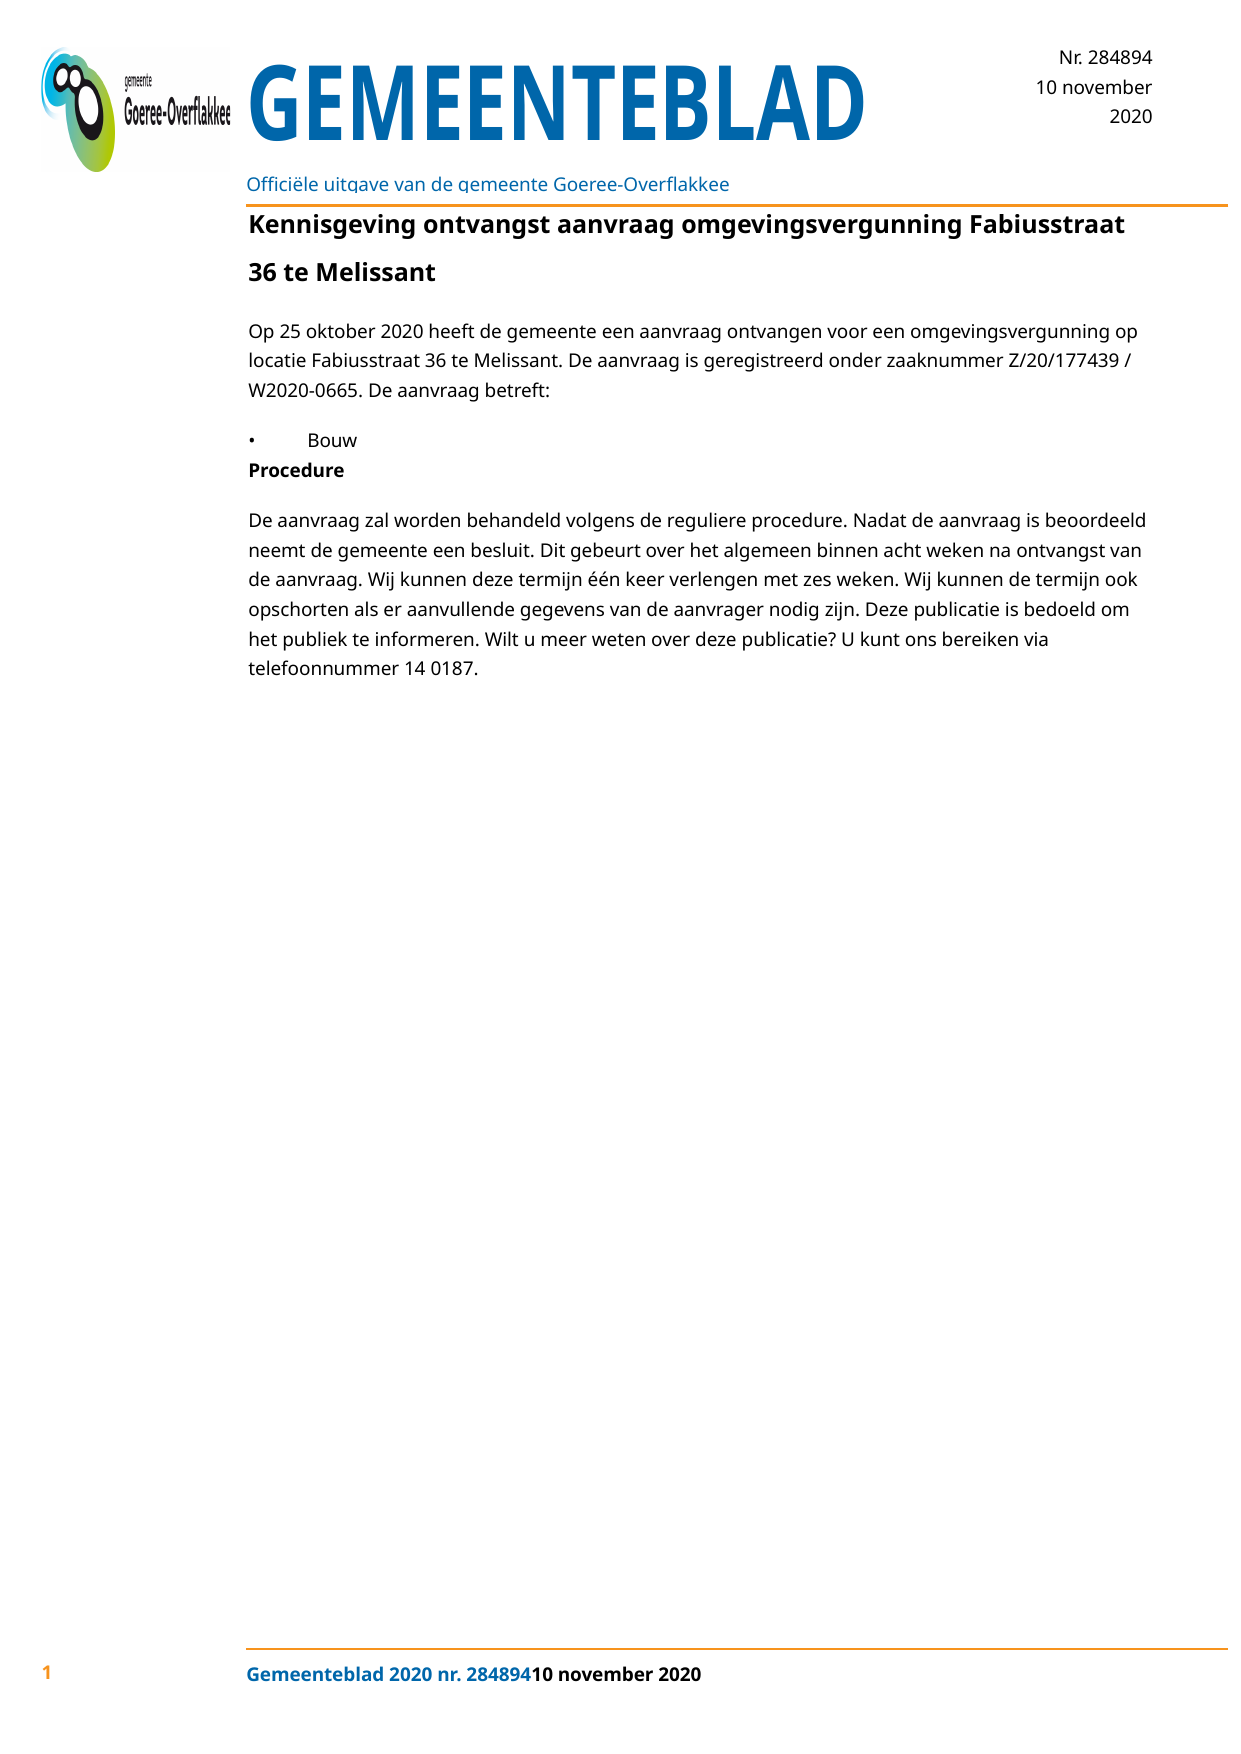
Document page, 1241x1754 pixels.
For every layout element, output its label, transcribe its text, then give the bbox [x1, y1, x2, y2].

list Bouw [248, 427, 1152, 453]
picture [41, 47, 231, 172]
text Op 25 oktober 2020 heeft de gemeente een aanvraag ontvangen voor een omgevingsvergunning op locatie Fabiusstraat 36 te Melissant. De aanvraag is geregistreerd onder zaaknummer Z/20/177439 / W2020-0665. De aanvraag betreft: [248, 318, 1152, 403]
text De aanvraag zal worden behandeld volgens de reguliere procedure. Nadat de aanvraag is beoordeeld neemt de gemeente een besluit. Dit gebeurt over het algemeen binnen acht weken na ontvangst van de aanvraag. Wij kunnen deze termijn één keer verlengen met zes weken. Wij kunnen de termijn ook opschorten als er aanvullende gegevens van de aanvrager nodig zijn. Deze publicatie is bedoeld om het publiek te informeren. Wilt u meer weten over deze publicatie? U kunt ons bereiken via telefoonnummer 14 0187. [248, 507, 1152, 681]
text Kennisgeving ontvangst aanvraag omgevingsvergunning Fabiusstraat 36 te Melissant [248, 207, 1152, 288]
text Procedure [248, 457, 1152, 483]
